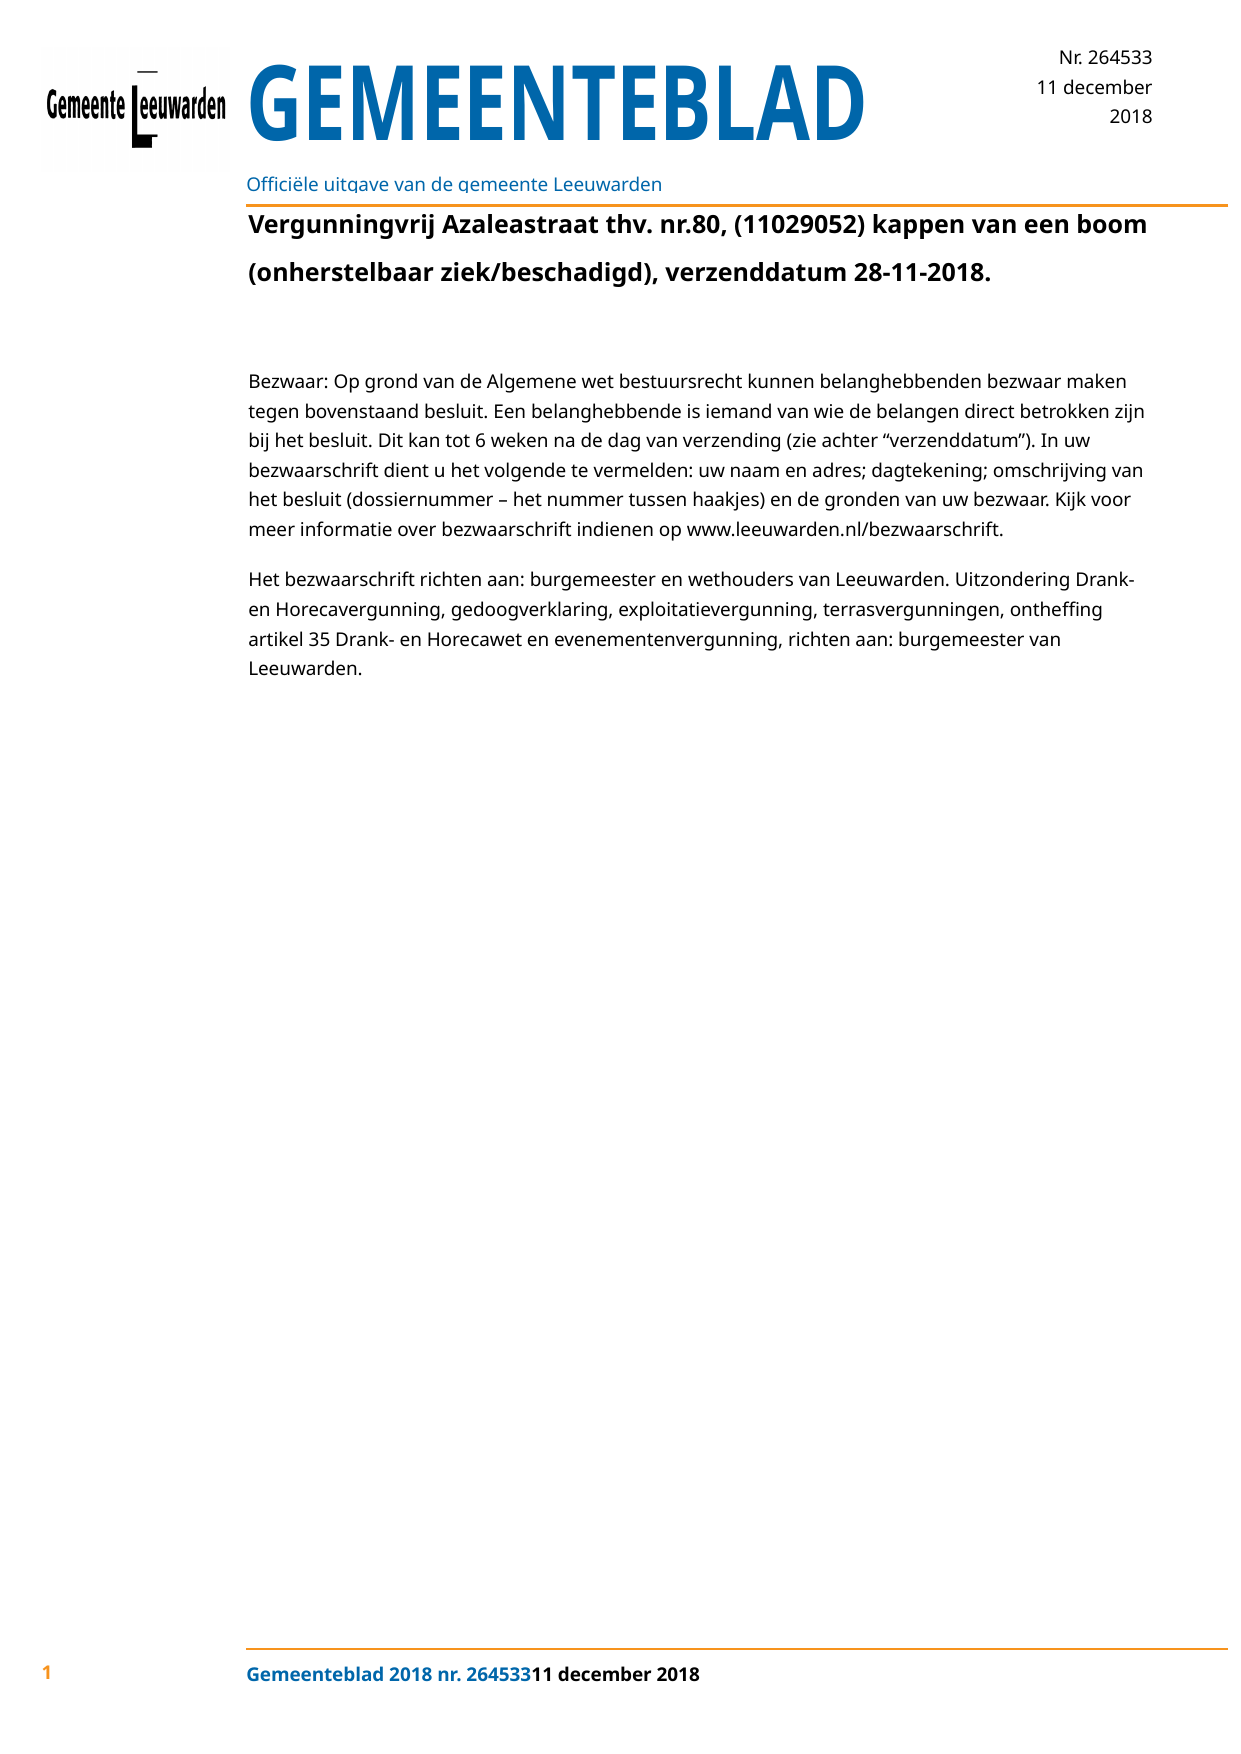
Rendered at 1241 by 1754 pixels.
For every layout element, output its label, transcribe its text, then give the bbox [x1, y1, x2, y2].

picture [41, 47, 231, 172]
text Vergunningvrij Azaleastraat thv. nr.80, (11029052) kappen van een boom (onherstelbaar ziek/beschadigd), verzenddatum 28-11-2018. [248, 207, 1152, 288]
text Bezwaar: Op grond van de Algemene wet bestuursrecht kunnen belanghebbenden bezwaar maken tegen bovenstaand besluit. Een belanghebbende is iemand van wie de belangen direct betrokken zijn bij het besluit. Dit kan tot 6 weken na de dag van verzending (zie achter “verzenddatum”). In uw bezwaarschrift dient u het volgende te vermelden: uw naam en adres; dagtekening; omschrijving van het besluit (dossiernummer – het nummer tussen haakjes) en de gronden van uw bezwaar. Kijk voor meer informatie over bezwaarschrift indienen op www.leeuwarden.nl/bezwaarschrift. [248, 368, 1152, 542]
text Het bezwaarschrift richten aan: burgemeester en wethouders van Leeuwarden. Uitzondering Drank- en Horecavergunning, gedoogverklaring, exploitatievergunning, terrasvergunningen, ontheffing artikel 35 Drank- en Horecawet en evenementenvergunning, richten aan: burgemeester van Leeuwarden. [248, 567, 1152, 681]
